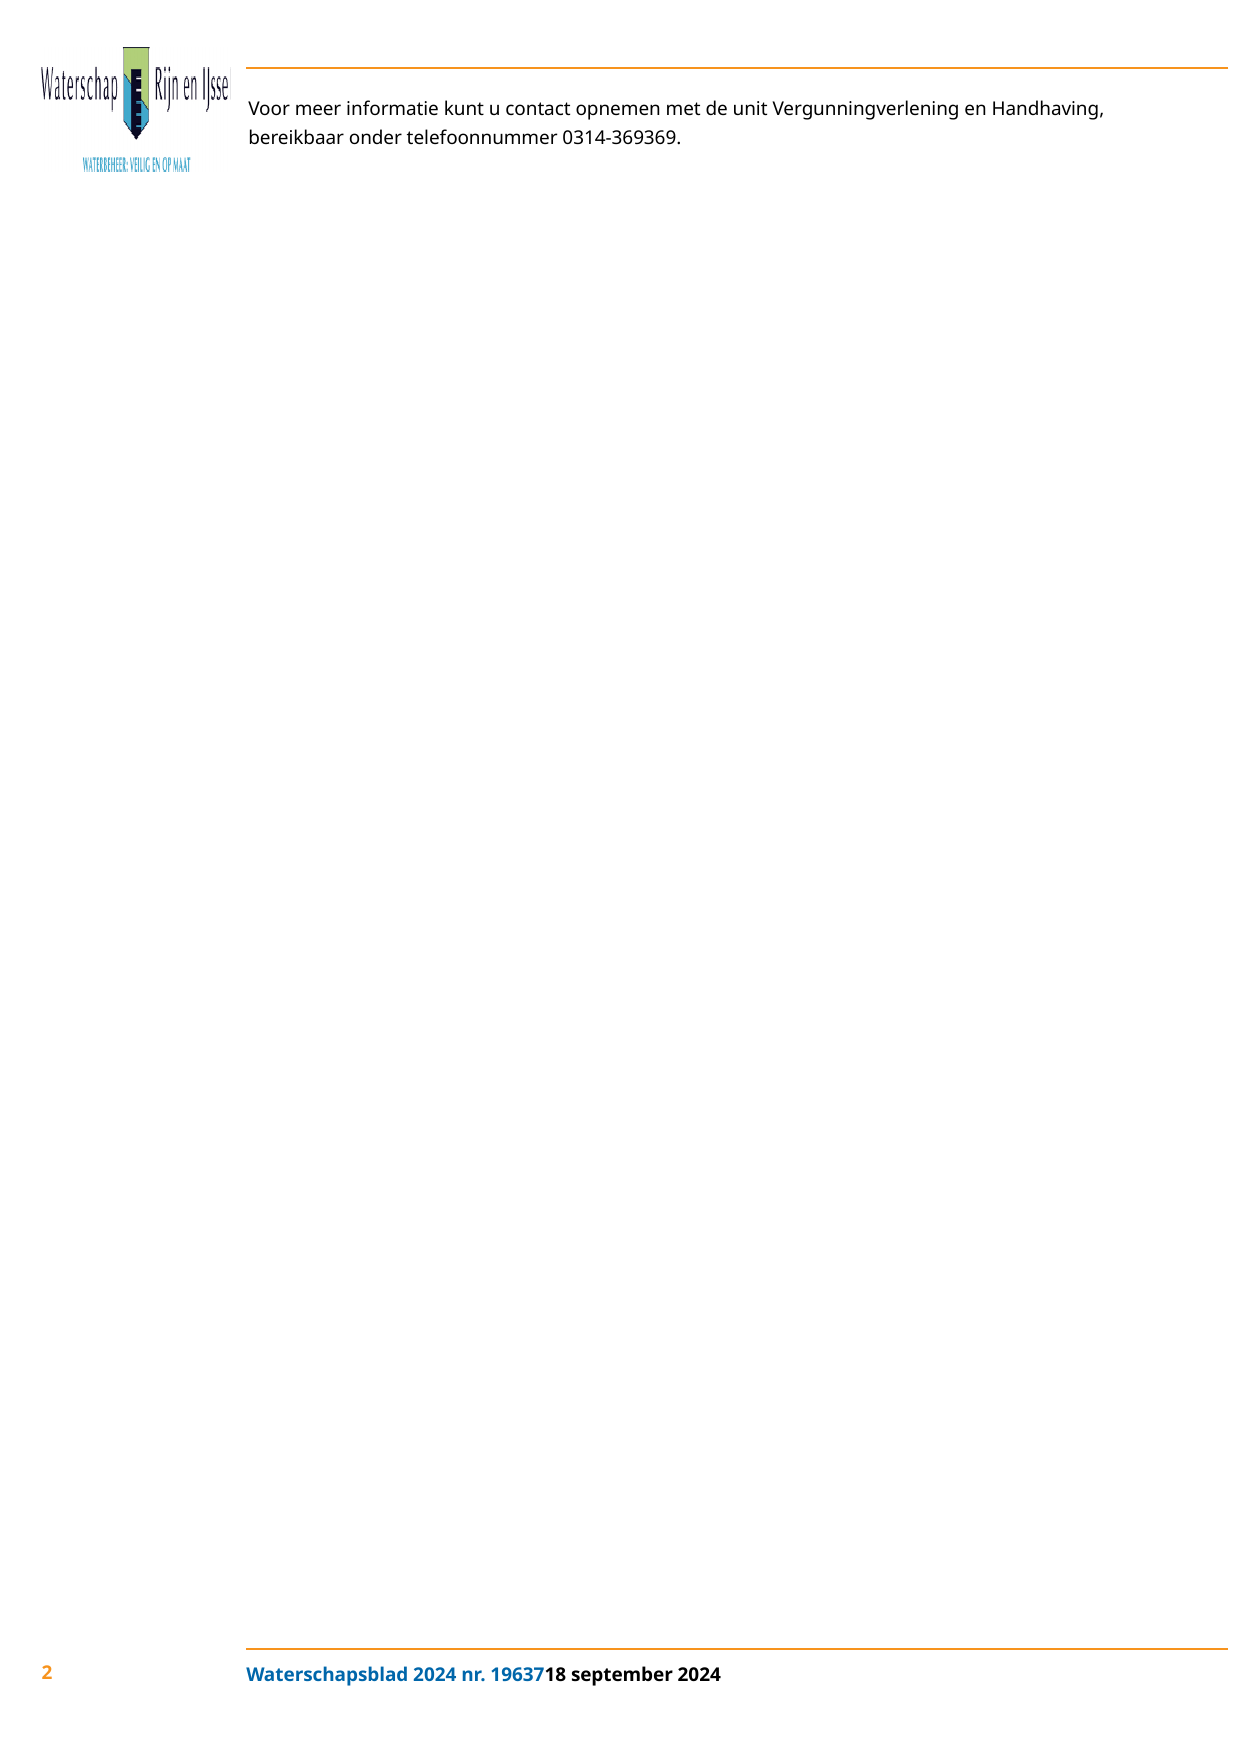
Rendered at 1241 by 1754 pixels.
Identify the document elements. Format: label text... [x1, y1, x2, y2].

text Voor meer informatie kunt u contact opnemen met de unit Vergunningverlening en Handhaving, bereikbaar onder telefoonnummer 0314-369369. [248, 95, 1152, 150]
picture [41, 47, 231, 172]
